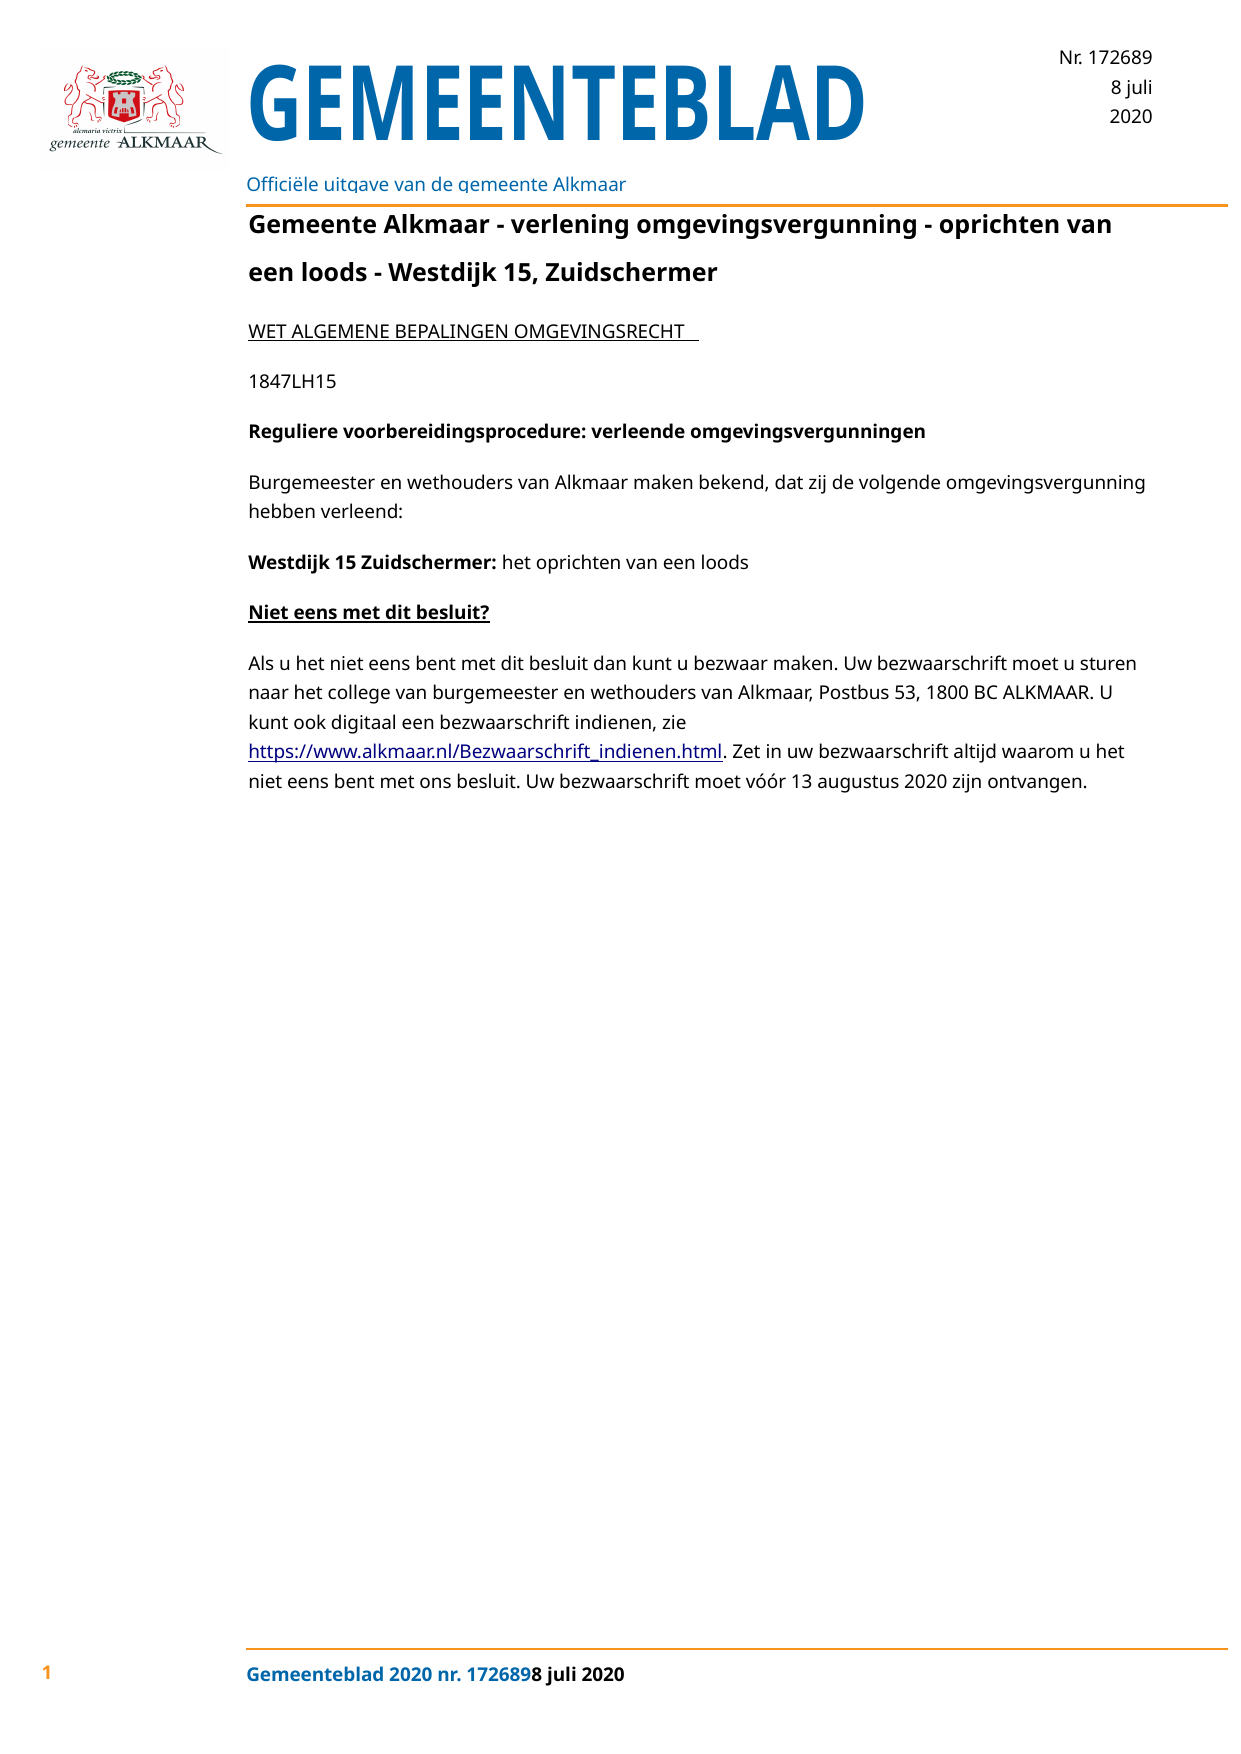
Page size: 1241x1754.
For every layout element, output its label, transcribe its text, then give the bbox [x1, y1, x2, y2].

text Gemeente Alkmaar - verlening omgevingsvergunning - oprichten van een loods - Westdijk 15, Zuidschermer [248, 207, 1152, 288]
text Niet eens met dit besluit? [248, 599, 1152, 625]
text WET ALGEMENE BEPALINGEN OMGEVINGSRECHT [248, 318, 1152, 344]
text Als u het niet eens bent met dit besluit dan kunt u bezwaar maken. Uw bezwaarschrift moet u sturen naar het college van burgemeester en wethouders van Alkmaar, Postbus 53, 1800 BC ALKMAAR. U kunt ook digitaal een bezwaarschrift indienen, zie https://www.alkmaar.nl/Bezwaarschrift_indienen.html. Zet in uw bezwaarschrift altijd waarom u het niet eens bent met ons besluit. Uw bezwaarschrift moet vóór 13 augustus 2020 zijn ontvangen. [248, 650, 1152, 794]
picture [41, 47, 231, 172]
text Westdijk 15 Zuidschermer: het oprichten van een loods [248, 549, 1152, 575]
text Burgemeester en wethouders van Alkmaar maken bekend, dat zij de volgende omgevingsvergunning hebben verleend: [248, 469, 1152, 524]
text 1847LH15 [248, 368, 1152, 394]
text Reguliere voorbereidingsprocedure: verleende omgevingsvergunningen [248, 419, 1152, 444]
